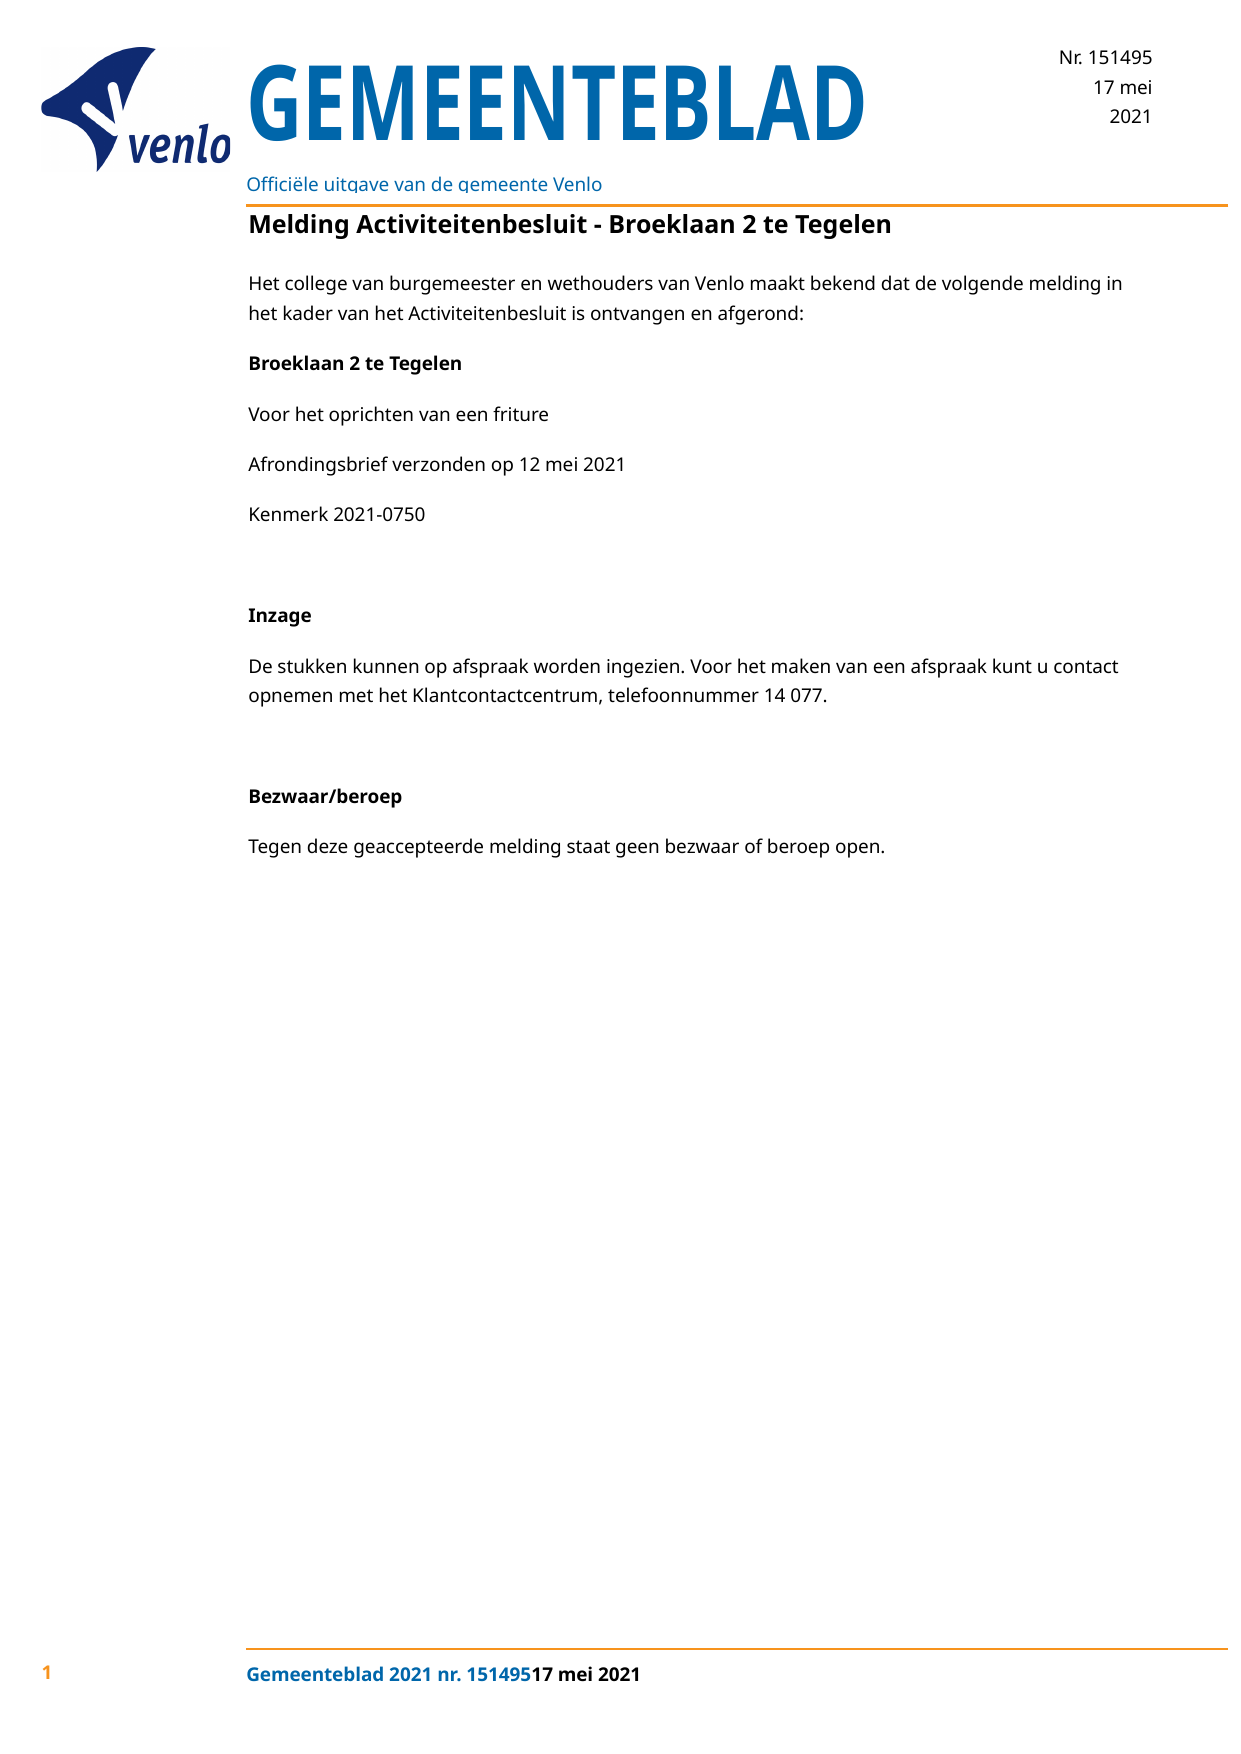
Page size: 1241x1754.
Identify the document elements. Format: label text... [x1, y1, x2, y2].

text Afrondingsbrief verzonden op 12 mei 2021 [248, 451, 1152, 477]
text Broeklaan 2 te Tegelen [248, 350, 1152, 376]
text Tegen deze geaccepteerde melding staat geen bezwaar of beroep open. [248, 834, 1152, 859]
text Bezwaar/beroep [248, 783, 1152, 809]
text Voor het oprichten van een friture [248, 401, 1152, 426]
text Kenmerk 2021-0750 [248, 502, 1152, 527]
text Het college van burgemeester en wethouders van Venlo maakt bekend dat de volgende melding in het kader van het Activiteitenbesluit is ontvangen en afgerond: [248, 270, 1152, 326]
text Melding Activiteitenbesluit - Broeklaan 2 te Tegelen [248, 207, 1152, 241]
text De stukken kunnen op afspraak worden ingezien. Voor het maken van een afspraak kunt u contact opnemen met het Klantcontactcentrum, telefoonnummer 14 077. [248, 653, 1152, 708]
picture [41, 47, 231, 172]
text Inzage [248, 602, 1152, 628]
